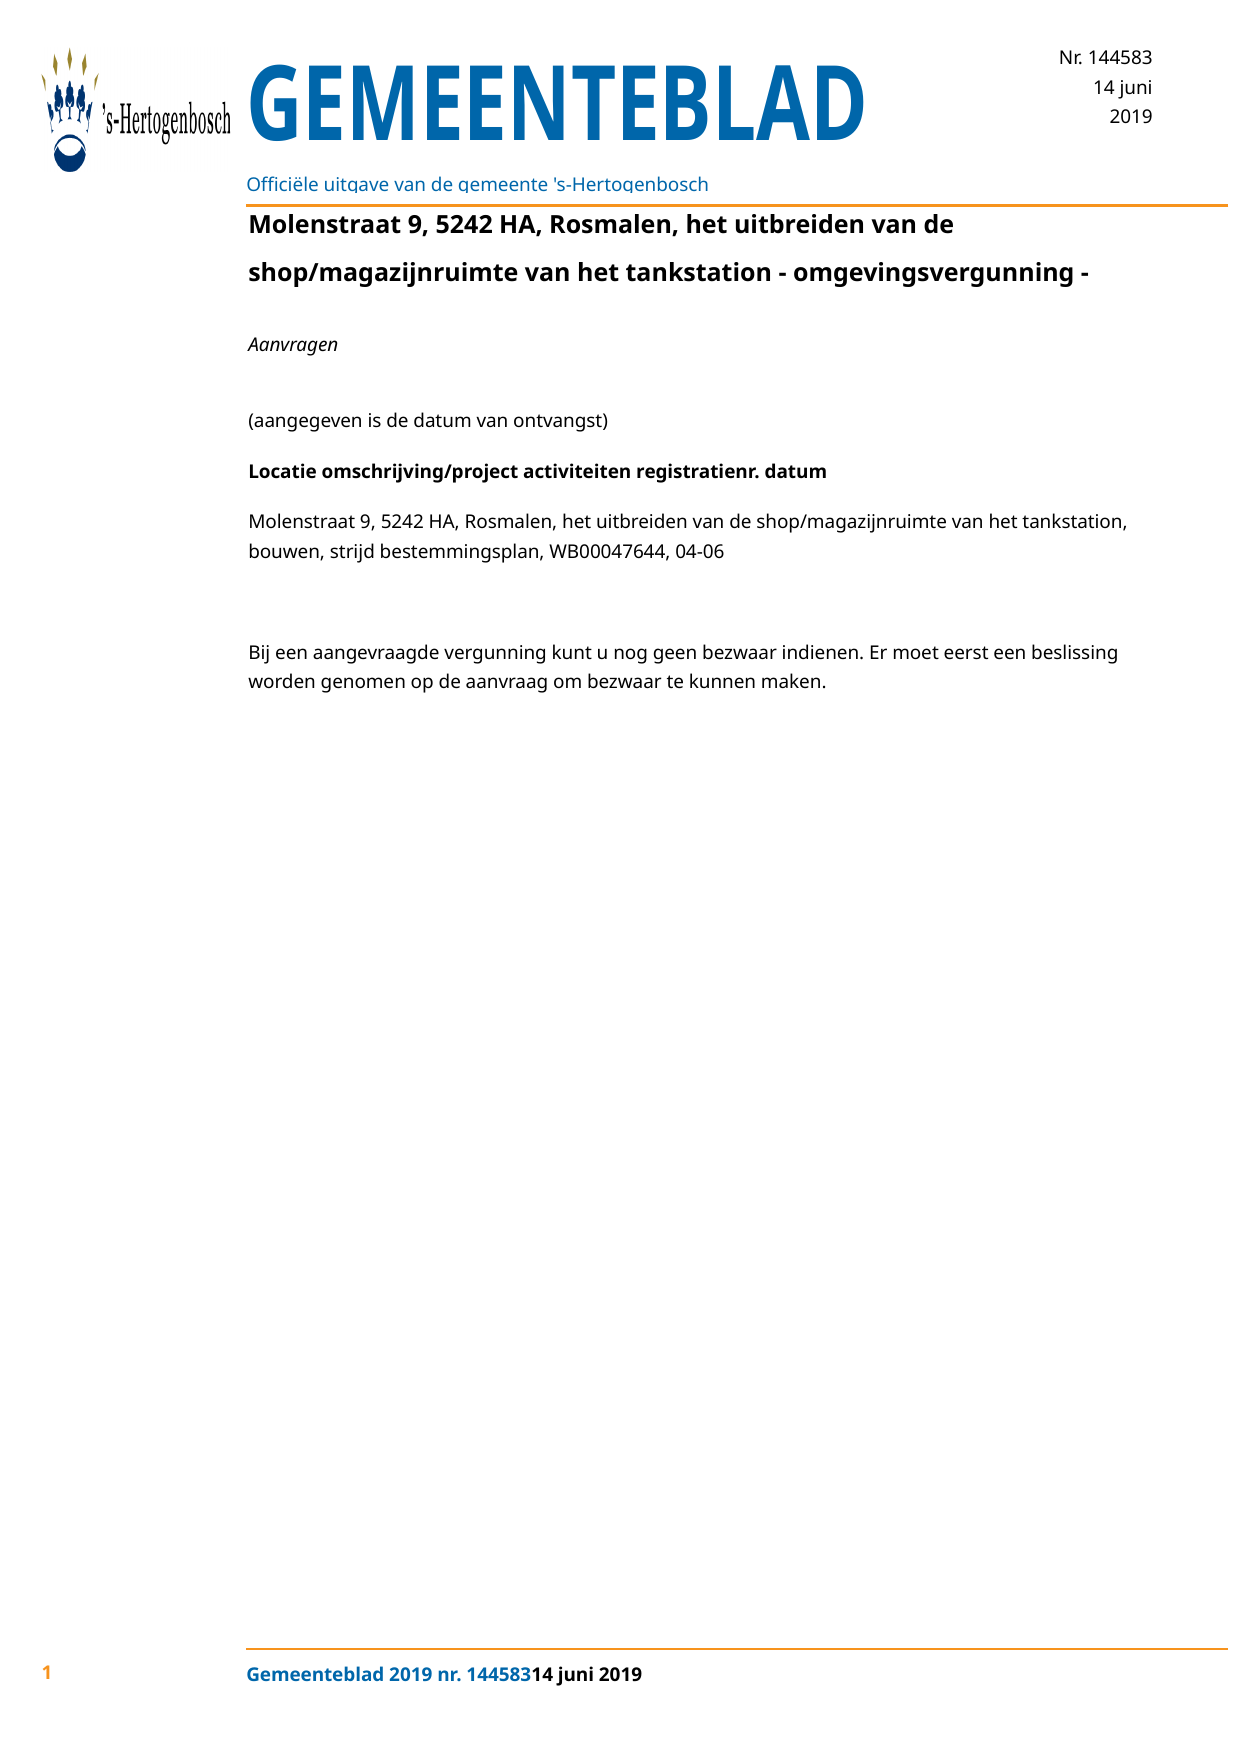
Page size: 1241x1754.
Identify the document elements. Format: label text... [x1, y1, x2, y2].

text (aangegeven is de datum van ontvangst) [248, 408, 1152, 433]
text Molenstraat 9, 5242 HA, Rosmalen, het uitbreiden van de shop/magazijnruimte van het tankstation, bouwen, strijd bestemmingsplan, WB00047644, 04-06 [248, 508, 1152, 564]
text Locatie omschrijving/project activiteiten registratienr. datum [248, 458, 1152, 484]
text Aanvragen [248, 331, 1152, 357]
text Molenstraat 9, 5242 HA, Rosmalen, het uitbreiden van de shop/magazijnruimte van het tankstation - omgevingsvergunning - [248, 207, 1152, 288]
text Bij een aangevraagde vergunning kunt u nog geen bezwaar indienen. Er moet eerst een beslissing worden genomen op de aanvraag om bezwaar te kunnen maken. [248, 639, 1152, 694]
picture [41, 47, 231, 172]
